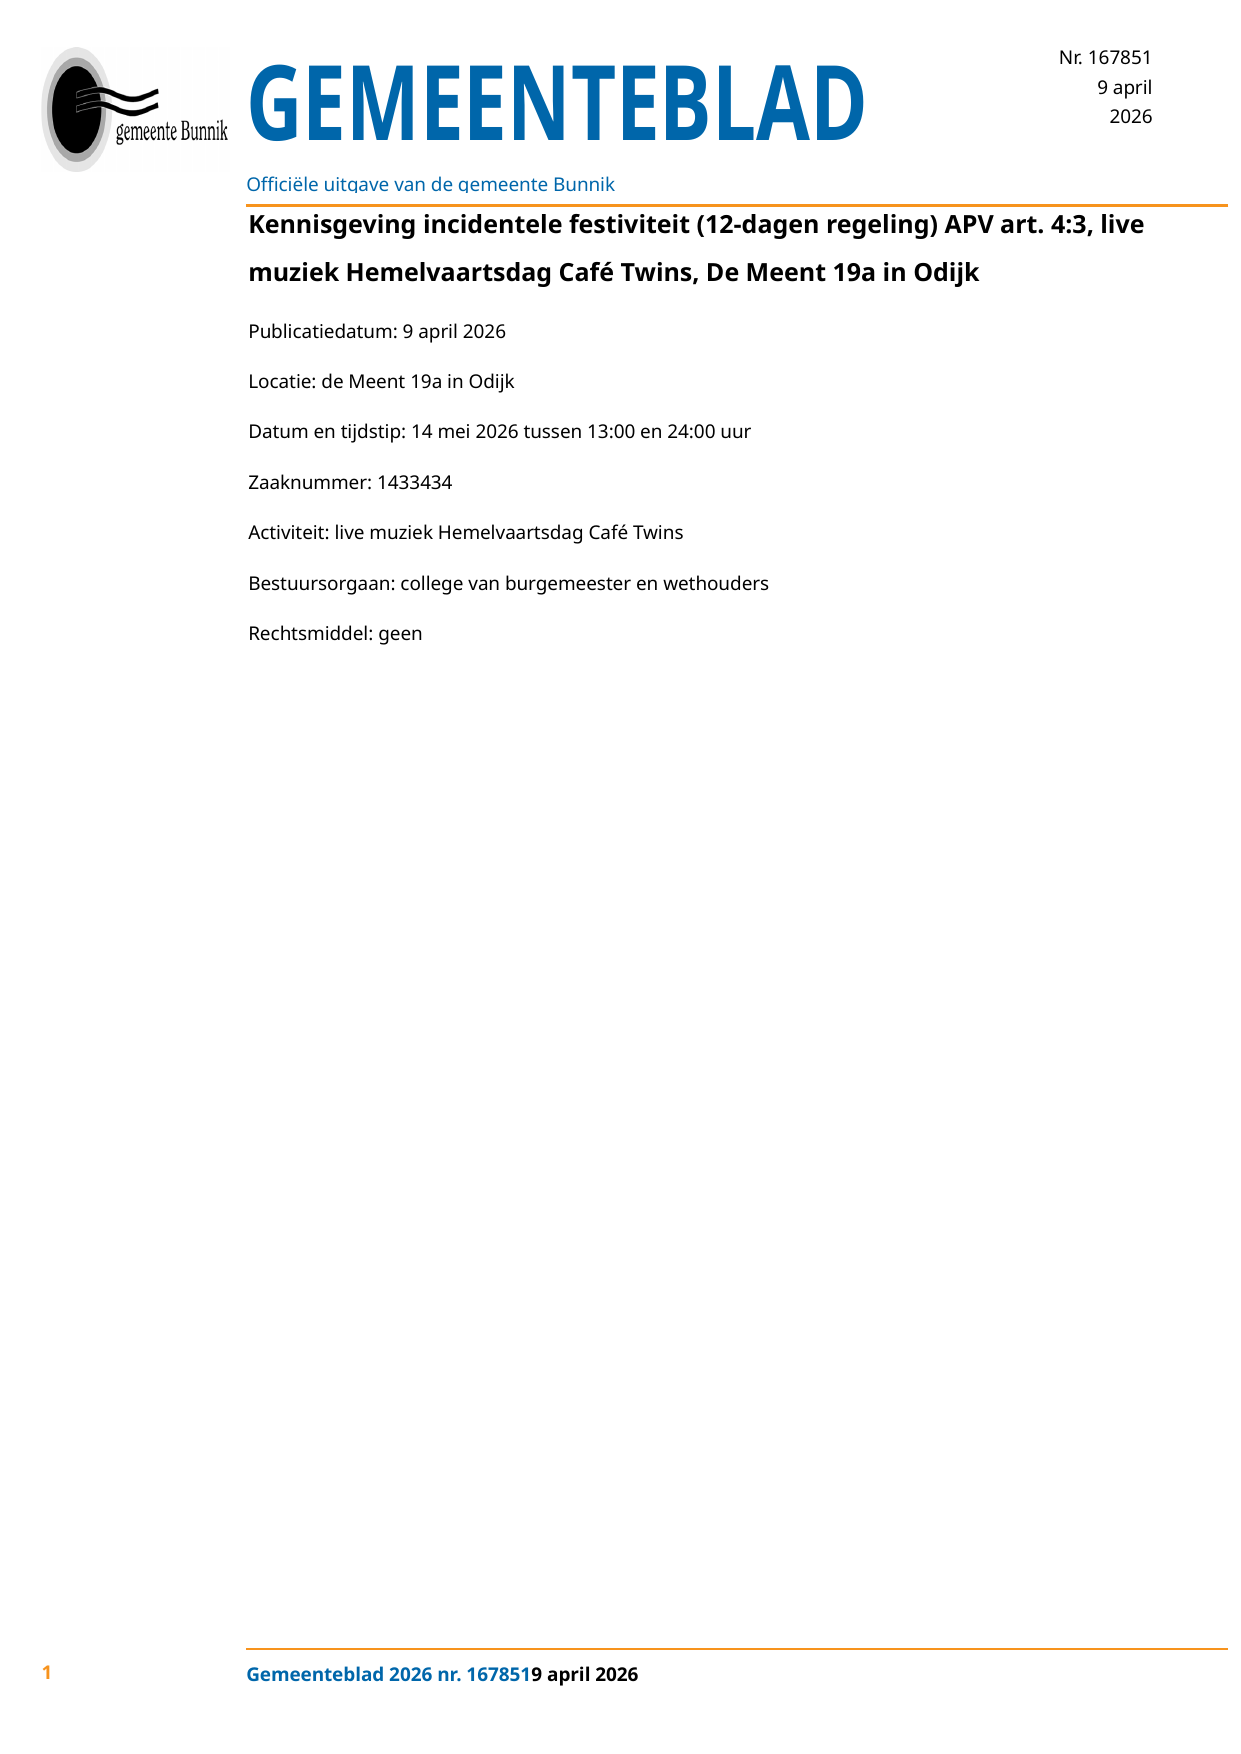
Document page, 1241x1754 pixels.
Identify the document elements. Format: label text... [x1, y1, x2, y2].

text Bestuursorgaan: college van burgemeester en wethouders [248, 570, 1152, 596]
text Publicatiedatum: 9 april 2026 [248, 318, 1152, 344]
text Datum en tijdstip: 14 mei 2026 tussen 13:00 en 24:00 uur [248, 419, 1152, 444]
text Zaaknummer: 1433434 [248, 469, 1152, 495]
text Activiteit: live muziek Hemelvaartsdag Café Twins [248, 519, 1152, 545]
text Kennisgeving incidentele festiviteit (12-dagen regeling) APV art. 4:3, live muziek Hemelvaartsdag Café Twins, De Meent 19a in Odijk [248, 207, 1152, 288]
text Rechtsmiddel: geen [248, 620, 1152, 646]
text Locatie: de Meent 19a in Odijk [248, 368, 1152, 394]
picture [41, 47, 231, 172]
